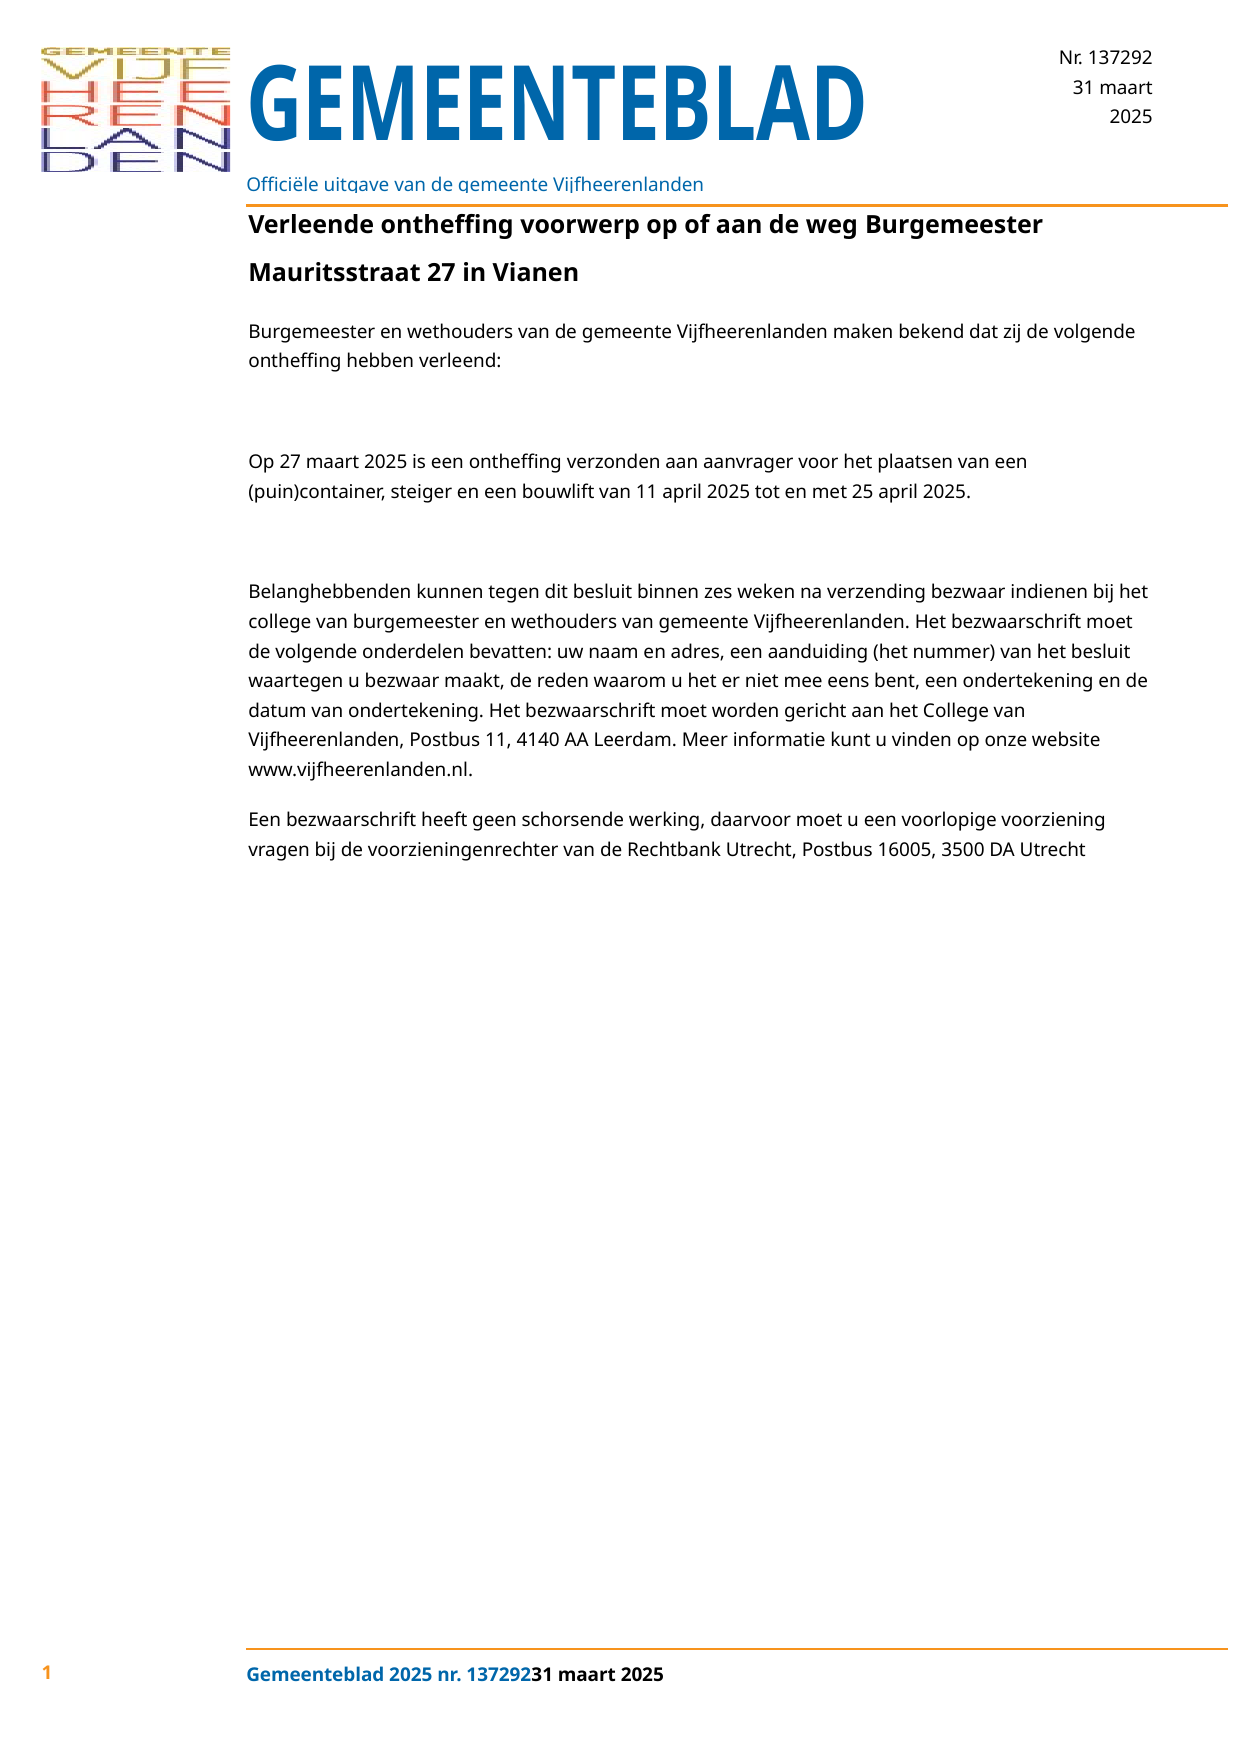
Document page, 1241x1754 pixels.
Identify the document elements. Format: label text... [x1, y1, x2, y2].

text Burgemeester en wethouders van de gemeente Vijfheerenlanden maken bekend dat zij de volgende ontheffing hebben verleend: [248, 318, 1152, 373]
text Op 27 maart 2025 is een ontheffing verzonden aan aanvrager voor het plaatsen van een (puin)container, steiger en een bouwlift van 11 april 2025 tot en met 25 april 2025. [248, 448, 1152, 504]
text Verleende ontheffing voorwerp op of aan de weg Burgemeester Mauritsstraat 27 in Vianen [248, 207, 1152, 288]
picture [41, 47, 231, 172]
text Een bezwaarschrift heeft geen schorsende werking, daarvoor moet u een voorlopige voorziening vragen bij de voorzieningenrechter van de Rechtbank Utrecht, Postbus 16005, 3500 DA Utrecht [248, 807, 1152, 862]
text Belanghebbenden kunnen tegen dit besluit binnen zes weken na verzending bezwaar indienen bij het college van burgemeester en wethouders van gemeente Vijfheerenlanden. Het bezwaarschrift moet de volgende onderdelen bevatten: uw naam en adres, een aanduiding (het nummer) van het besluit waartegen u bezwaar maakt, de reden waarom u het er niet mee eens bent, een ondertekening en de datum van ondertekening. Het bezwaarschrift moet worden gericht aan het College van Vijfheerenlanden, Postbus 11, 4140 AA Leerdam. Meer informatie kunt u vinden op onze website www.vijfheerenlanden.nl. [248, 579, 1152, 782]
